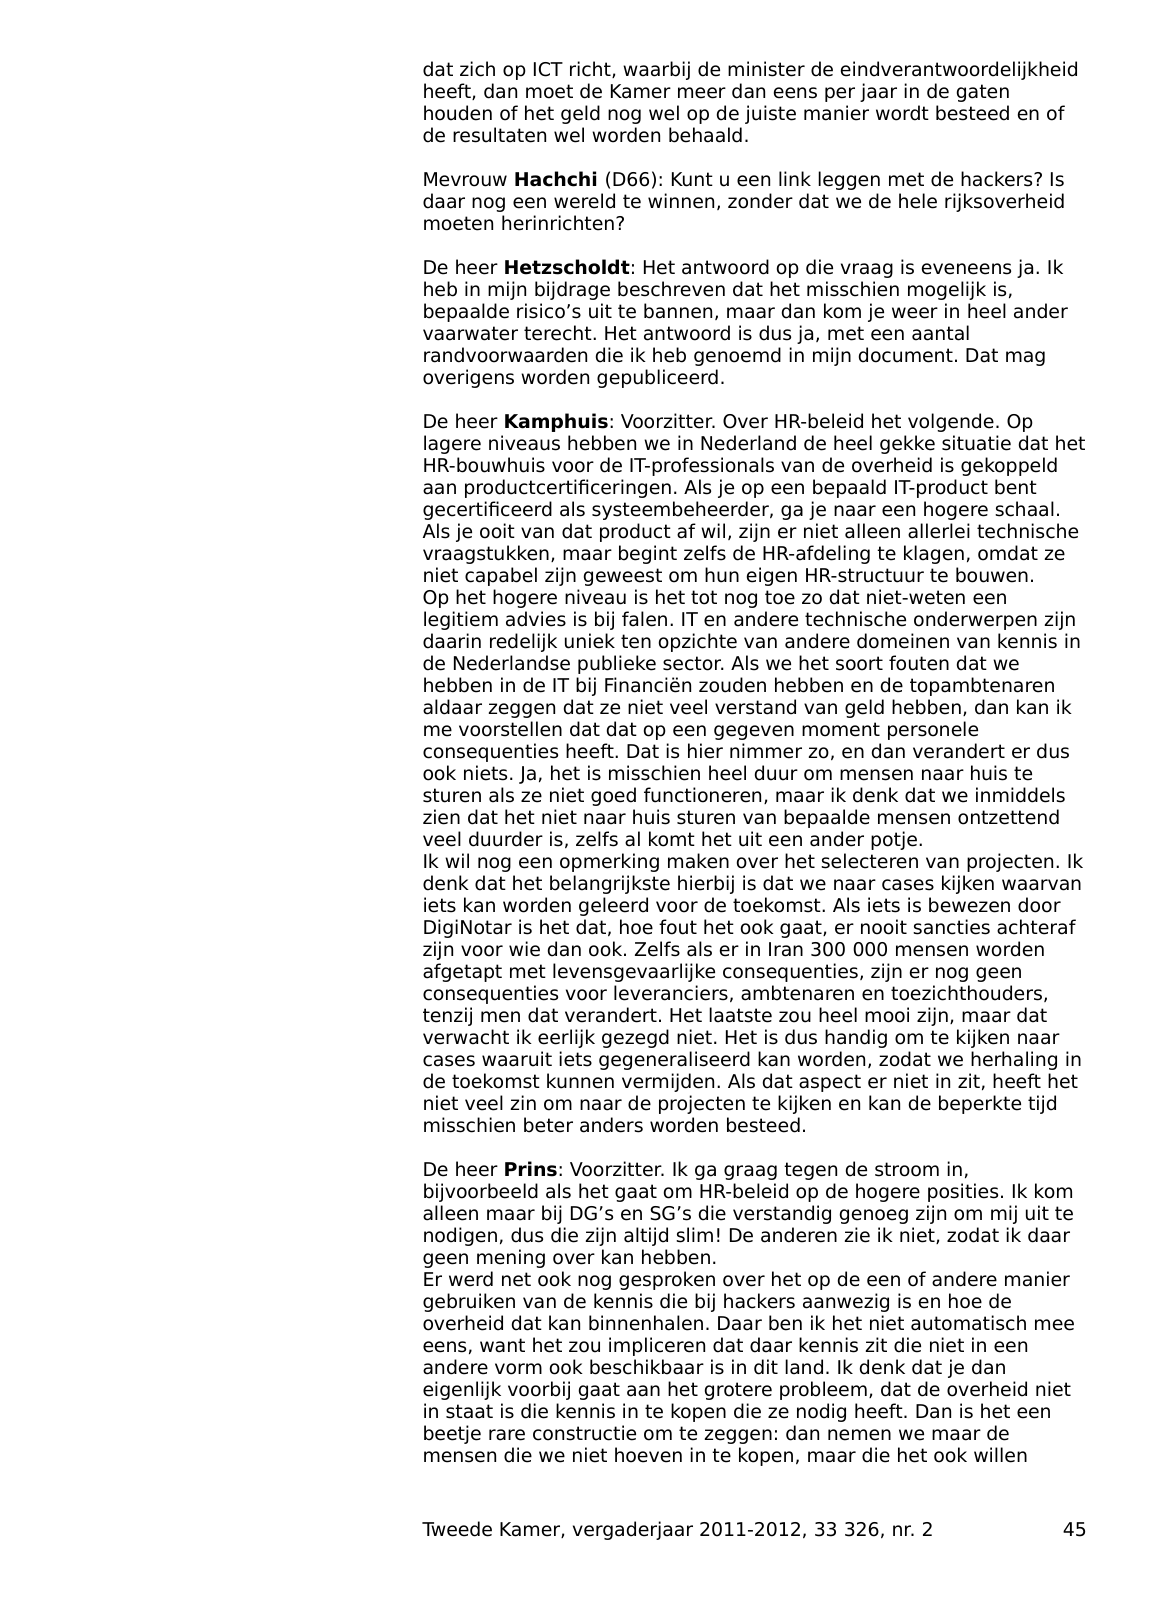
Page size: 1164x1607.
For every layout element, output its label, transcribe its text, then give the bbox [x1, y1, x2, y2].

text dat zich op ICT richt, waarbij de minister de eindverantwoordelijkheid heeft, dan moet de Kamer meer dan eens per jaar in de gaten houden of het geld nog wel op de juiste manier wordt besteed en of de resultaten wel worden behaald. [422, 59, 1087, 147]
text De heer Hetzscholdt: Het antwoord op die vraag is eveneens ja. Ik heb in mijn bijdrage beschreven dat het misschien mogelijk is, bepaalde risico’s uit te bannen, maar dan kom je weer in heel ander vaarwater terecht. Het antwoord is dus ja, met een aantal randvoorwaarden die ik heb genoemd in mijn document. Dat mag overigens worden gepubliceerd. [422, 257, 1087, 389]
text Ik wil nog een opmerking maken over het selecteren van projecten. Ik denk dat het belangrijkste hierbij is dat we naar cases kijken waarvan iets kan worden geleerd voor de toekomst. Als iets is bewezen door DigiNotar is het dat, hoe fout het ook gaat, er nooit sancties achteraf zijn voor wie dan ook. Zelfs als er in Iran 300 000 mensen worden afgetapt met levensgevaarlijke consequenties, zijn er nog geen consequenties voor leveranciers, ambtenaren en toezichthouders, tenzij men dat verandert. Het laatste zou heel mooi zijn, maar dat verwacht ik eerlijk gezegd niet. Het is dus handig om te kijken naar cases waaruit iets gegeneraliseerd kan worden, zodat we herhaling in de toekomst kunnen vermijden. Als dat aspect er niet in zit, heeft het niet veel zin om naar de projecten te kijken en kan de beperkte tijd misschien beter anders worden besteed. [422, 851, 1087, 1137]
text Op het hogere niveau is het tot nog toe zo dat niet-weten een legitiem advies is bij falen. IT en andere technische onderwerpen zijn daarin redelijk uniek ten opzichte van andere domeinen van kennis in de Nederlandse publieke sector. Als we het soort fouten dat we hebben in de IT bij Financiën zouden hebben en de topambtenaren aldaar zeggen dat ze niet veel verstand van geld hebben, dan kan ik me voorstellen dat dat op een gegeven moment personele consequenties heeft. Dat is hier nimmer zo, en dan verandert er dus ook niets. Ja, het is misschien heel duur om mensen naar huis te sturen als ze niet goed functioneren, maar ik denk dat we inmiddels zien dat het niet naar huis sturen van bepaalde mensen ontzettend veel duurder is, zelfs al komt het uit een ander potje. [422, 587, 1087, 851]
text Er werd net ook nog gesproken over het op de een of andere manier gebruiken van de kennis die bij hackers aanwezig is en hoe de overheid dat kan binnenhalen. Daar ben ik het niet automatisch mee eens, want het zou impliceren dat daar kennis zit die niet in een andere vorm ook beschikbaar is in dit land. Ik denk dat je dan eigenlijk voorbij gaat aan het grotere probleem, dat de overheid niet in staat is die kennis in te kopen die ze nodig heeft. Dan is het een beetje rare constructie om te zeggen: dan nemen we maar de mensen die we niet hoeven in te kopen, maar die het ook willen [422, 1269, 1087, 1467]
text De heer Kamphuis: Voorzitter. Over HR-beleid het volgende. Op lagere niveaus hebben we in Nederland de heel gekke situatie dat het HR-bouwhuis voor de IT-professionals van de overheid is gekoppeld aan productcertificeringen. Als je op een bepaald IT-product bent gecertificeerd als systeembeheerder, ga je naar een hogere schaal. Als je ooit van dat product af wil, zijn er niet alleen allerlei technische vraagstukken, maar begint zelfs de HR-afdeling te klagen, omdat ze niet capabel zijn geweest om hun eigen HR-structuur te bouwen. [422, 411, 1087, 587]
text De heer Prins: Voorzitter. Ik ga graag tegen de stroom in, bijvoorbeeld als het gaat om HR-beleid op de hogere posities. Ik kom alleen maar bij DG’s en SG’s die verstandig genoeg zijn om mij uit te nodigen, dus die zijn altijd slim! De anderen zie ik niet, zodat ik daar geen mening over kan hebben. [422, 1159, 1087, 1269]
text Mevrouw Hachchi (D66): Kunt u een link leggen met de hackers? Is daar nog een wereld te winnen, zonder dat we de hele rijksoverheid moeten herinrichten? [422, 169, 1087, 235]
